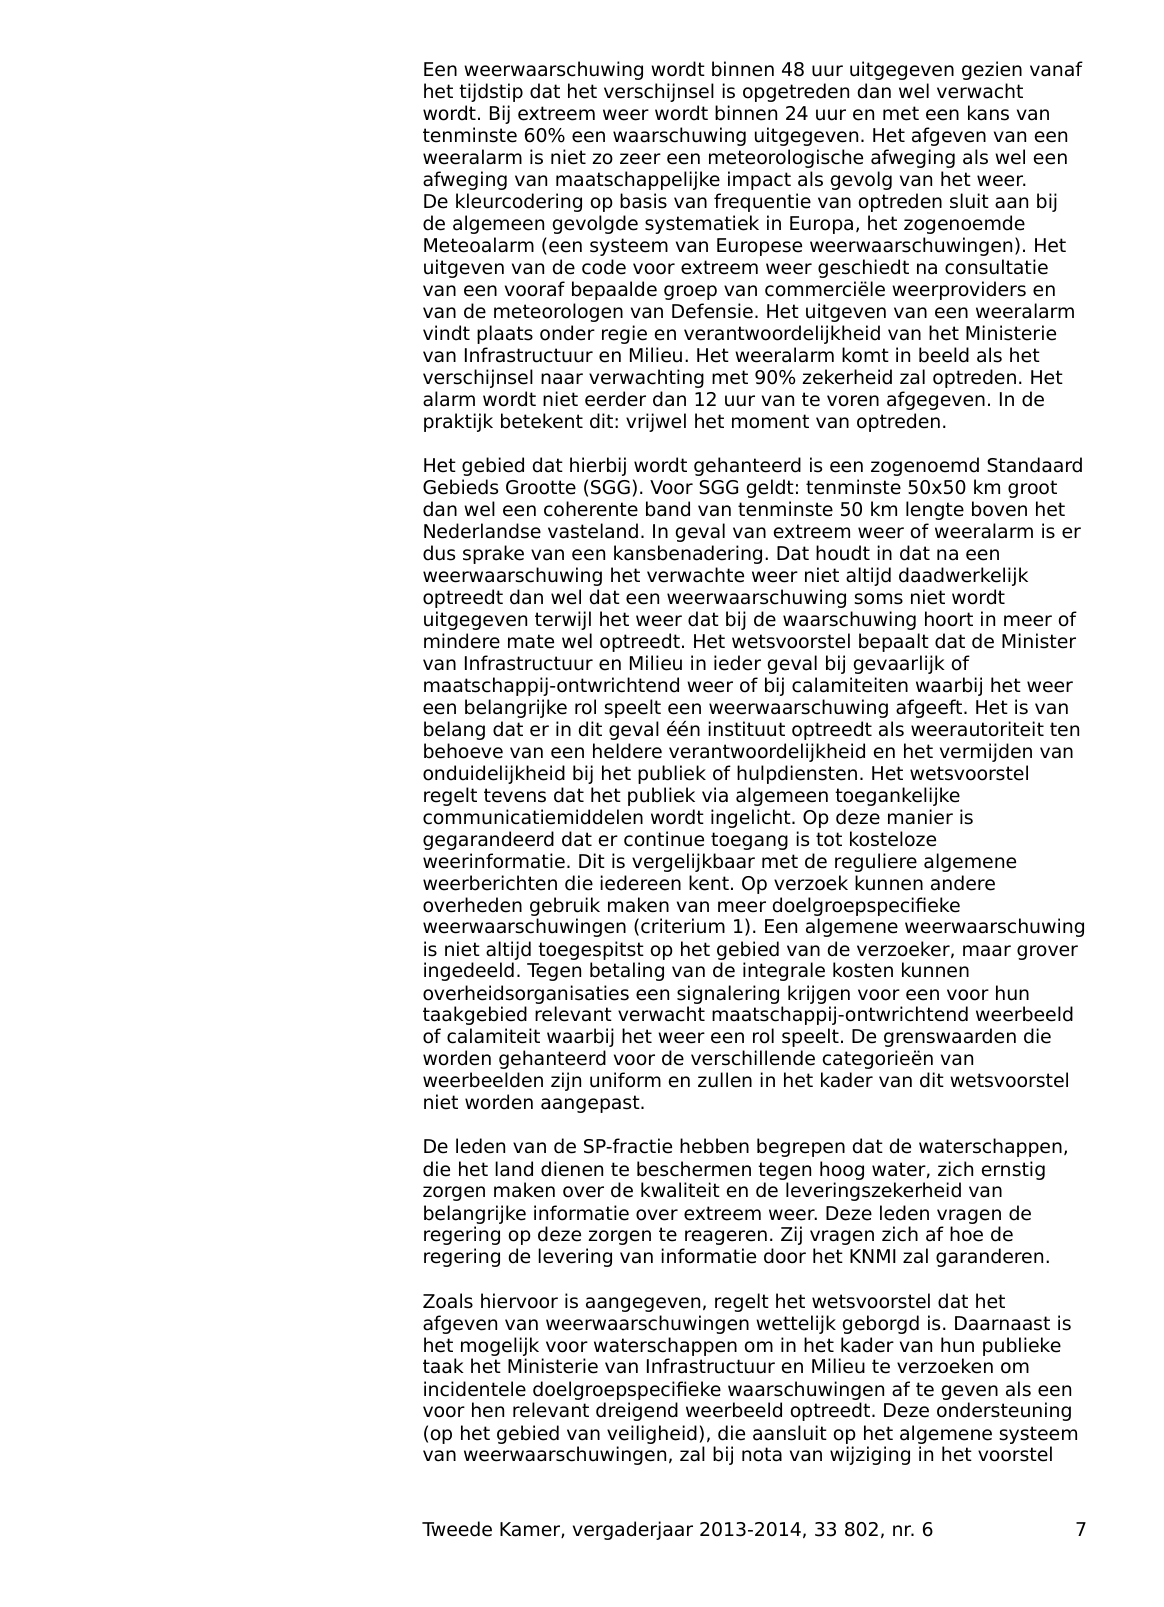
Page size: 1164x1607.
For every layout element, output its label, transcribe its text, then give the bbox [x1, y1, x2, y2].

text De kleurcodering op basis van frequentie van optreden sluit aan bij de algemeen gevolgde systematiek in Europa, het zogenoemde Meteoalarm (een systeem van Europese weerwaarschuwingen). Het uitgeven van de code voor extreem weer geschiedt na consultatie van een vooraf bepaalde groep van commerciële weerproviders en van de meteorologen van Defensie. Het uitgeven van een weeralarm vindt plaats onder regie en verantwoordelijkheid van het Ministerie van Infrastructuur en Milieu. Het weeralarm komt in beeld als het verschijnsel naar verwachting met 90% zekerheid zal optreden. Het alarm wordt niet eerder dan 12 uur van te voren afgegeven. In de praktijk betekent dit: vrijwel het moment van optreden. [422, 191, 1087, 433]
text Zoals hiervoor is aangegeven, regelt het wetsvoorstel dat het afgeven van weerwaarschuwingen wettelijk geborgd is. Daarnaast is het mogelijk voor waterschappen om in het kader van hun publieke taak het Ministerie van Infrastructuur en Milieu te verzoeken om incidentele doelgroepspecifieke waarschuwingen af te geven als een voor hen relevant dreigend weerbeeld optreedt. Deze ondersteuning (op het gebied van veiligheid), die aansluit op het algemene systeem van weerwaarschuwingen, zal bij nota van wijziging in het voorstel [422, 1291, 1087, 1466]
text Een weerwaarschuwing wordt binnen 48 uur uitgegeven gezien vanaf het tijdstip dat het verschijnsel is opgetreden dan wel verwacht wordt. Bij extreem weer wordt binnen 24 uur en met een kans van tenminste 60% een waarschuwing uitgegeven. Het afgeven van een weeralarm is niet zo zeer een meteorologische afweging als wel een afweging van maatschappelijke impact als gevolg van het weer. [422, 59, 1087, 191]
text De leden van de SP-fractie hebben begrepen dat de waterschappen, die het land dienen te beschermen tegen hoog water, zich ernstig zorgen maken over de kwaliteit en de leveringszekerheid van belangrijke informatie over extreem weer. Deze leden vragen de regering op deze zorgen te reageren. Zij vragen zich af hoe de regering de levering van informatie door het KNMI zal garanderen. [422, 1136, 1087, 1268]
text Het gebied dat hierbij wordt gehanteerd is een zogenoemd Standaard Gebieds Grootte (SGG). Voor SGG geldt: tenminste 50x50 km groot dan wel een coherente band van tenminste 50 km lengte boven het Nederlandse vasteland. In geval van extreem weer of weeralarm is er dus sprake van een kansbenadering. Dat houdt in dat na een weerwaarschuwing het verwachte weer niet altijd daadwerkelijk optreedt dan wel dat een weerwaarschuwing soms niet wordt uitgegeven terwijl het weer dat bij de waarschuwing hoort in meer of mindere mate wel optreedt. Het wetsvoorstel bepaalt dat de Minister van Infrastructuur en Milieu in ieder geval bij gevaarlijk of maatschappij-ontwrichtend weer of bij calamiteiten waarbij het weer een belangrijke rol speelt een weerwaarschuwing afgeeft. Het is van belang dat er in dit geval één instituut optreedt als weerautoriteit ten behoeve van een heldere verantwoordelijkheid en het vermijden van onduidelijkheid bij het publiek of hulpdiensten. Het wetsvoorstel regelt tevens dat het publiek via algemeen toegankelijke communicatiemiddelen wordt ingelicht. Op deze manier is gegarandeerd dat er continue toegang is tot kosteloze weerinformatie. Dit is vergelijkbaar met de reguliere algemene weerberichten die iedereen kent. Op verzoek kunnen andere overheden gebruik maken van meer doelgroepspecifieke weerwaarschuwingen (criterium 1). Een algemene weerwaarschuwing is niet altijd toegespitst op het gebied van de verzoeker, maar grover ingedeeld. Tegen betaling van de integrale kosten kunnen overheidsorganisaties een signalering krijgen voor een voor hun taakgebied relevant verwacht maatschappij-ontwrichtend weerbeeld of calamiteit waarbij het weer een rol speelt. De grenswaarden die worden gehanteerd voor de verschillende categorieën van weerbeelden zijn uniform en zullen in het kader van dit wetsvoorstel niet worden aangepast. [422, 455, 1087, 1114]
